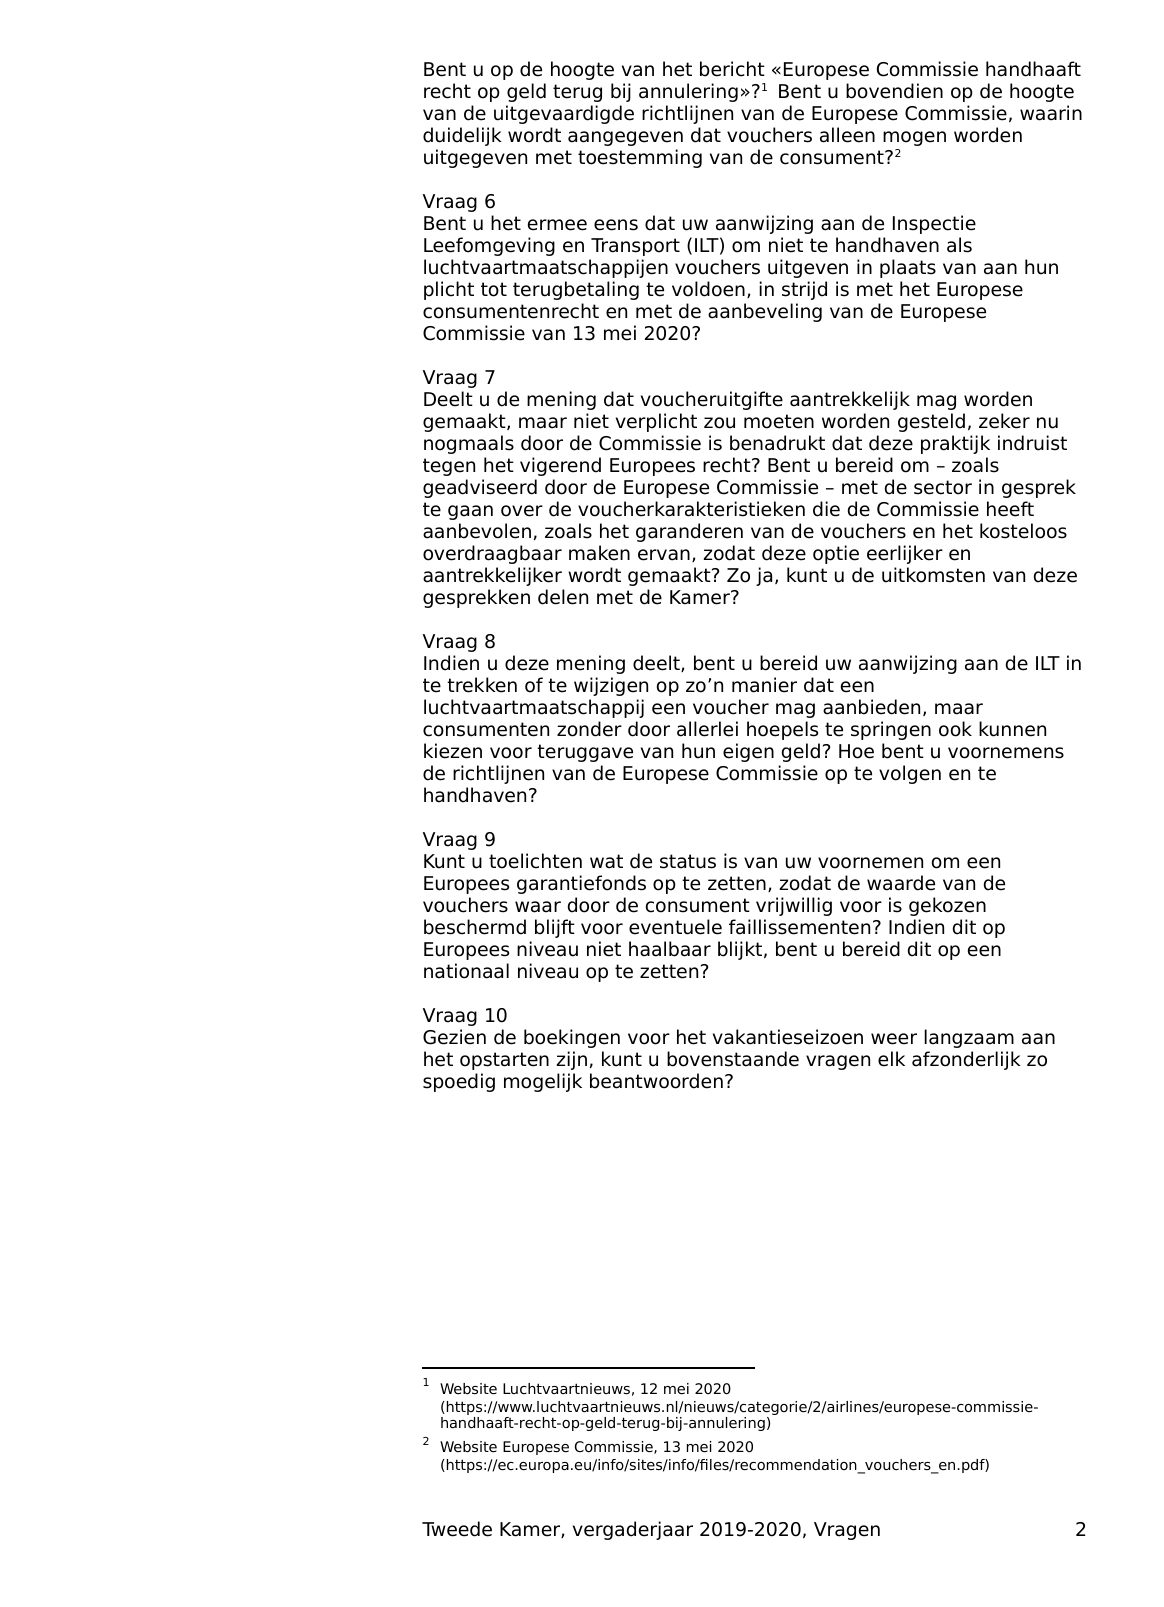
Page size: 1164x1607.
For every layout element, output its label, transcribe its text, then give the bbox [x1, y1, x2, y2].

text Vraag 10 [422, 1005, 1087, 1027]
text Vraag 6 [422, 191, 1087, 213]
text Kunt u toelichten wat de status is van uw voornemen om een Europees garantiefonds op te zetten, zodat de waarde van de vouchers waar door de consument vrijwillig voor is gekozen beschermd blijft voor eventuele faillissementen? Indien dit op Europees niveau niet haalbaar blijkt, bent u bereid dit op een nationaal niveau op te zetten? [422, 851, 1087, 983]
text Vraag 9 [422, 829, 1087, 851]
text Deelt u de mening dat voucheruitgifte aantrekkelijk mag worden gemaakt, maar niet verplicht zou moeten worden gesteld, zeker nu nogmaals door de Commissie is benadrukt dat deze praktijk indruist tegen het vigerend Europees recht? Bent u bereid om – zoals geadviseerd door de Europese Commissie – met de sector in gesprek te gaan over de voucherkarakteristieken die de Commissie heeft aanbevolen, zoals het garanderen van de vouchers en het kosteloos overdraagbaar maken ervan, zodat deze optie eerlijker en aantrekkelijker wordt gemaakt? Zo ja, kunt u de uitkomsten van deze gesprekken delen met de Kamer? [422, 389, 1087, 609]
text Vraag 8 [422, 631, 1087, 653]
text Gezien de boekingen voor het vakantieseizoen weer langzaam aan het opstarten zijn, kunt u bovenstaande vragen elk afzonderlijk zo spoedig mogelijk beantwoorden? [422, 1027, 1087, 1093]
text Bent u op de hoogte van het bericht «Europese Commissie handhaaft recht op geld terug bij annulering»? Bent u bovendien op de hoogte van de uitgevaardigde richtlijnen van de Europese Commissie, waarin duidelijk wordt aangegeven dat vouchers alleen mogen worden uitgegeven met toestemming van de consument? [422, 59, 1087, 169]
text Vraag 7 [422, 367, 1087, 389]
text Website Luchtvaartnieuws, 12 mei 2020 (https://www.luchtvaartnieuws.nl/nieuws/categorie/2/airlines/europese-commissie-handhaaft-recht-op-geld-terug-bij-annulering) [422, 1377, 1087, 1432]
text Bent u het ermee eens dat uw aanwijzing aan de Inspectie Leefomgeving en Transport (ILT) om niet te handhaven als luchtvaartmaatschappijen vouchers uitgeven in plaats van aan hun plicht tot terugbetaling te voldoen, in strijd is met het Europese consumentenrecht en met de aanbeveling van de Europese Commissie van 13 mei 2020? [422, 213, 1087, 345]
text Indien u deze mening deelt, bent u bereid uw aanwijzing aan de ILT in te trekken of te wijzigen op zo’n manier dat een luchtvaartmaatschappij een voucher mag aanbieden, maar consumenten zonder door allerlei hoepels te springen ook kunnen kiezen voor teruggave van hun eigen geld? Hoe bent u voornemens de richtlijnen van de Europese Commissie op te volgen en te handhaven? [422, 653, 1087, 807]
text Website Europese Commissie, 13 mei 2020 (https://ec.europa.eu/info/sites/info/files/recommendation_vouchers_en.pdf) [422, 1435, 1087, 1474]
